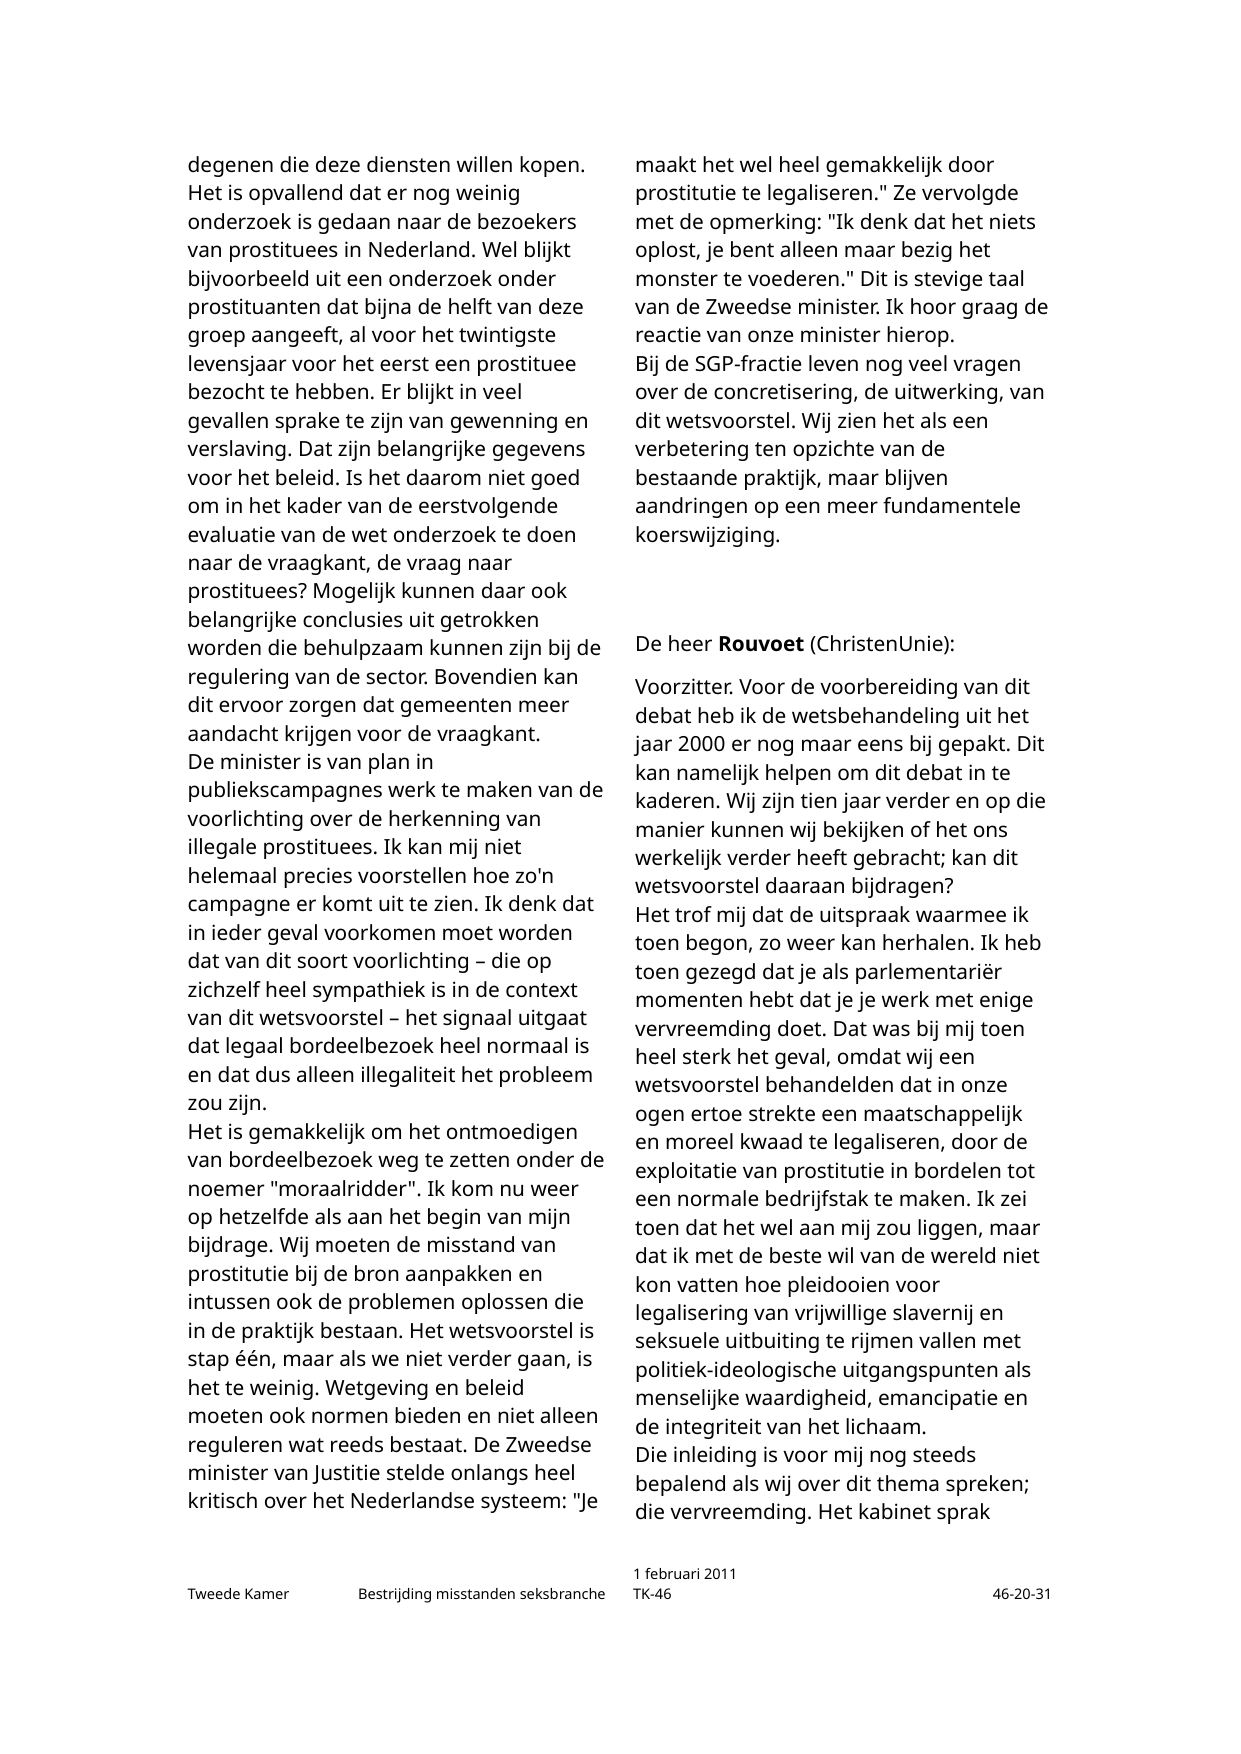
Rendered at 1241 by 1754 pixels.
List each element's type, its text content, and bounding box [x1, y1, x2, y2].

text Het trof mij dat de uitspraak waarmee ik toen begon, zo weer kan herhalen. Ik heb toen gezegd dat je als parlementariër momenten hebt dat je je werk met enige vervreemding doet. Dat was bij mij toen heel sterk het geval, omdat wij een wetsvoorstel behandelden dat in onze ogen ertoe strekte een maatschappelijk en moreel kwaad te legaliseren, door de exploitatie van prostitutie in bordelen tot een normale bedrijfstak te maken. Ik zei toen dat het wel aan mij zou liggen, maar dat ik met de beste wil van de wereld niet kon vatten hoe pleidooien voor legalisering van vrijwillige slavernij en seksuele uitbuiting te rijmen vallen met politiek-ideologische uitgangspunten als menselijke waardigheid, emancipatie en de integriteit van het lichaam. [635, 900, 1053, 1440]
text De heer Rouvoet (ChristenUnie): [635, 629, 1053, 657]
text degenen die deze diensten willen kopen. Het is opvallend dat er nog weinig onderzoek is gedaan naar de bezoekers van prostituees in Nederland. Wel blijkt bijvoorbeeld uit een onderzoek onder prostituanten dat bijna de helft van deze groep aangeeft, al voor het twintigste levensjaar voor het eerst een prostituee bezocht te hebben. Er blijkt in veel gevallen sprake te zijn van gewenning en verslaving. Dat zijn belangrijke gegevens voor het beleid. Is het daarom niet goed om in het kader van de eerstvolgende evaluatie van de wet onderzoek te doen naar de vraagkant, de vraag naar prostituees? Mogelijk kunnen daar ook belangrijke conclusies uit getrokken worden die behulpzaam kunnen zijn bij de regulering van de sector. Bovendien kan dit ervoor zorgen dat gemeenten meer aandacht krijgen voor de vraagkant. [187, 150, 605, 747]
text De minister is van plan in publiekscampagnes werk te maken van de voorlichting over de herkenning van illegale prostituees. Ik kan mij niet helemaal precies voorstellen hoe zo'n campagne er komt uit te zien. Ik denk dat in ieder geval voorkomen moet worden dat van dit soort voorlichting – die op zichzelf heel sympathiek is in de context van dit wetsvoorstel – het signaal uitgaat dat legaal bordeelbezoek heel normaal is en dat dus alleen illegaliteit het probleem zou zijn. [187, 747, 605, 1117]
text Voorzitter. Voor de voorbereiding van dit debat heb ik de wetsbehandeling uit het jaar 2000 er nog maar eens bij gepakt. Dit kan namelijk helpen om dit debat in te kaderen. Wij zijn tien jaar verder en op die manier kunnen wij bekijken of het ons werkelijk verder heeft gebracht; kan dit wetsvoorstel daaraan bijdragen? [635, 672, 1053, 900]
text  [635, 578, 1053, 607]
text maakt het wel heel gemakkelijk door prostitutie te legaliseren." Ze vervolgde met de opmerking: "Ik denk dat het niets oplost, je bent alleen maar bezig het monster te voederen." Dit is stevige taal van de Zweedse minister. Ik hoor graag de reactie van onze minister hierop. [635, 150, 1053, 349]
text Het is gemakkelijk om het ontmoedigen van bordeelbezoek weg te zetten onder de noemer "moraalridder". Ik kom nu weer op hetzelfde als aan het begin van mijn bijdrage. Wij moeten de misstand van prostitutie bij de bron aanpakken en intussen ook de problemen oplossen die in de praktijk bestaan. Het wetsvoorstel is stap één, maar als we niet verder gaan, is het te weinig. Wetgeving en beleid moeten ook normen bieden en niet alleen reguleren wat reeds bestaat. De Zweedse minister van Justitie stelde onlangs heel kritisch over het Nederlandse systeem: "Je [187, 1117, 605, 1515]
text Die inleiding is voor mij nog steeds bepalend als wij over dit thema spreken; die vervreemding. Het kabinet sprak [635, 1440, 1053, 1526]
text Bij de SGP-fractie leven nog veel vragen over de concretisering, de uitwerking, van dit wetsvoorstel. Wij zien het als een verbetering ten opzichte van de bestaande praktijk, maar blijven aandringen op een meer fundamentele koerswijziging. [635, 349, 1053, 548]
